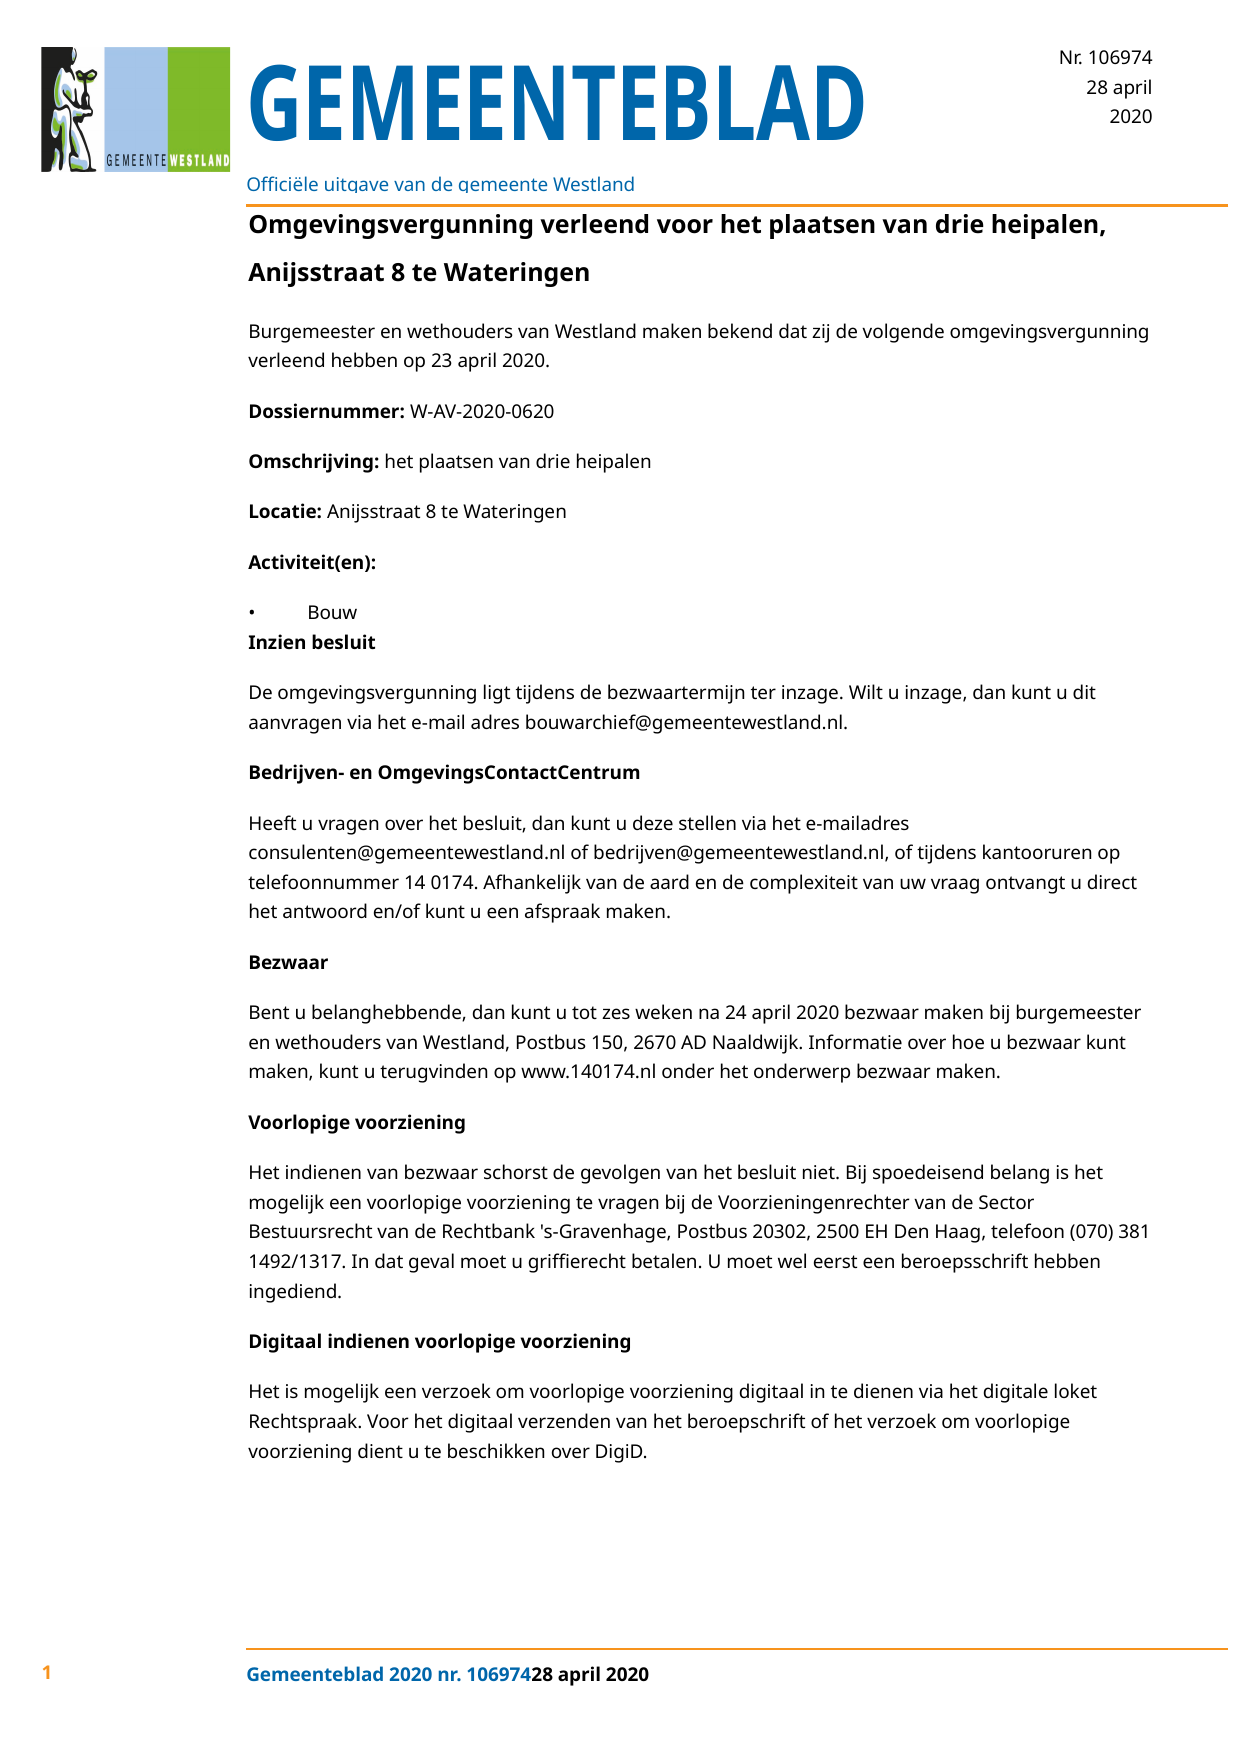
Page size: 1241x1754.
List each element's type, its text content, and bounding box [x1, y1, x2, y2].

list Bouw [248, 599, 1152, 625]
text Bent u belanghebbende, dan kunt u tot zes weken na 24 april 2020 bezwaar maken bij burgemeester en wethouders van Westland, Postbus 150, 2670 AD Naaldwijk. Informatie over hoe u bezwaar kunt maken, kunt u terugvinden op www.140174.nl onder het onderwerp bezwaar maken. [248, 999, 1152, 1084]
picture [41, 47, 231, 172]
text Heeft u vragen over het besluit, dan kunt u deze stellen via het e-mailadres consulenten@gemeentewestland.nl of bedrijven@gemeentewestland.nl, of tijdens kantooruren op telefoonnummer 14 0174. Afhankelijk van de aard en de complexiteit van uw vraag ontvangt u direct het antwoord en/of kunt u een afspraak maken. [248, 810, 1152, 924]
text Het indienen van bezwaar schorst de gevolgen van het besluit niet. Bij spoedeisend belang is het mogelijk een voorlopige voorziening te vragen bij de Voorzieningenrechter van de Sector Bestuursrecht van de Rechtbank 's-Gravenhage, Postbus 20302, 2500 EH Den Haag, telefoon (070) 381 1492/1317. In dat geval moet u griffierecht betalen. U moet wel eerst een beroepsschrift hebben ingediend. [248, 1159, 1152, 1304]
text Activiteit(en): [248, 549, 1152, 575]
text Omschrijving: het plaatsen van drie heipalen [248, 448, 1152, 474]
text Omgevingsvergunning verleend voor het plaatsen van drie heipalen, Anijsstraat 8 te Wateringen [248, 207, 1152, 288]
text Digitaal indienen voorlopige voorziening [248, 1328, 1152, 1354]
text Dossiernummer: W-AV-2020-0620 [248, 398, 1152, 424]
text Het is mogelijk een verzoek om voorlopige voorziening digitaal in te dienen via het digitale loket Rechtspraak. Voor het digitaal verzenden van het beroepschrift of het verzoek om voorlopige voorziening dient u te beschikken over DigiD. [248, 1379, 1152, 1464]
text Burgemeester en wethouders van Westland maken bekend dat zij de volgende omgevingsvergunning verleend hebben op 23 april 2020. [248, 318, 1152, 373]
text Inzien besluit [248, 629, 1152, 655]
text Voorlopige voorziening [248, 1109, 1152, 1135]
text Bezwaar [248, 949, 1152, 975]
text De omgevingsvergunning ligt tijdens de bezwaartermijn ter inzage. Wilt u inzage, dan kunt u dit aanvragen via het e-mail adres bouwarchief@gemeentewestland.nl. [248, 679, 1152, 735]
text Bedrijven- en OmgevingsContactCentrum [248, 759, 1152, 785]
text Locatie: Anijsstraat 8 te Wateringen [248, 499, 1152, 524]
